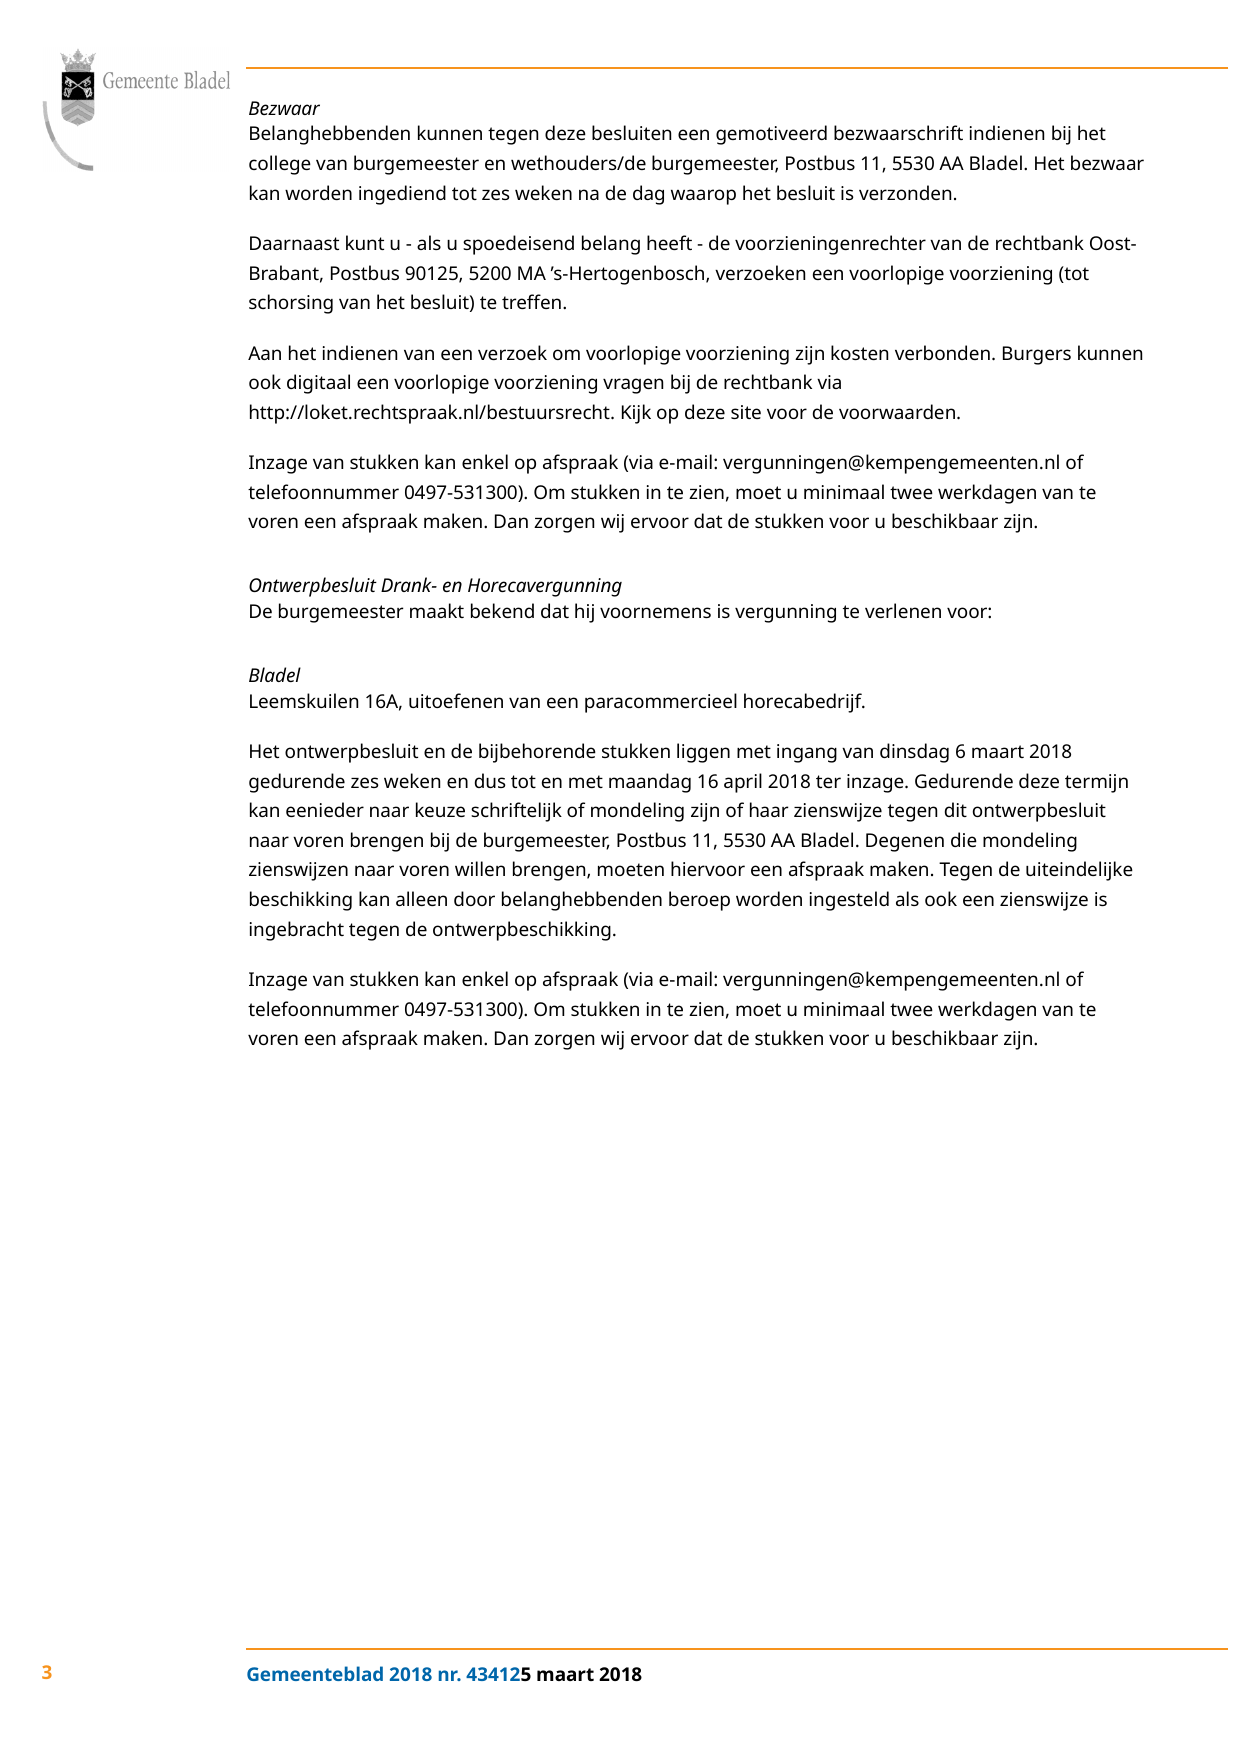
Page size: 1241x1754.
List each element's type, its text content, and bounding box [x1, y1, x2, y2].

text Bladel [248, 662, 1152, 688]
text De burgemeester maakt bekend dat hij voornemens is vergunning te verlenen voor: [248, 598, 1152, 624]
text Inzage van stukken kan enkel op afspraak (via e-mail: vergunningen@kempengemeenten.nl of telefoonnummer 0497-531300). Om stukken in te zien, moet u minimaal twee werkdagen van te voren een afspraak maken. Dan zorgen wij ervoor dat de stukken voor u beschikbaar zijn. [248, 966, 1152, 1051]
text Bezwaar [248, 95, 1152, 121]
text Belanghebbenden kunnen tegen deze besluiten een gemotiveerd bezwaarschrift indienen bij het college van burgemeester en wethouders/de burgemeester, Postbus 11, 5530 AA Bladel. Het bezwaar kan worden ingediend tot zes weken na de dag waarop het besluit is verzonden. [248, 121, 1152, 205]
text Leemskuilen 16A, uitoefenen van een paracommercieel horecabedrijf. [248, 688, 1152, 713]
text Het ontwerpbesluit en de bijbehorende stukken liggen met ingang van dinsdag 6 maart 2018 gedurende zes weken en dus tot en met maandag 16 april 2018 ter inzage. Gedurende deze termijn kan eenieder naar keuze schriftelijk of mondeling zijn of haar zienswijze tegen dit ontwerpbesluit naar voren brengen bij de burgemeester, Postbus 11, 5530 AA Bladel. Degenen die mondeling zienswijzen naar voren willen brengen, moeten hiervoor een afspraak maken. Tegen de uiteindelijke beschikking kan alleen door belanghebbenden beroep worden ingesteld als ook een zienswijze is ingebracht tegen de ontwerpbeschikking. [248, 738, 1152, 941]
text Ontwerpbesluit Drank- en Horecavergunning [248, 572, 1152, 598]
text Inzage van stukken kan enkel op afspraak (via e-mail: vergunningen@kempengemeenten.nl of telefoonnummer 0497-531300). Om stukken in te zien, moet u minimaal twee werkdagen van te voren een afspraak maken. Dan zorgen wij ervoor dat de stukken voor u beschikbaar zijn. [248, 449, 1152, 534]
text Daarnaast kunt u - als u spoedeisend belang heeft - de voorzieningenrechter van de rechtbank Oost-Brabant, Postbus 90125, 5200 MA ’s-Hertogenbosch, verzoeken een voorlopige voorziening (tot schorsing van het besluit) te treffen. [248, 230, 1152, 315]
picture [41, 47, 231, 172]
text Aan het indienen van een verzoek om voorlopige voorziening zijn kosten verbonden. Burgers kunnen ook digitaal een voorlopige voorziening vragen bij de rechtbank via http://loket.rechtspraak.nl/bestuursrecht. Kijk op deze site voor de voorwaarden. [248, 340, 1152, 424]
